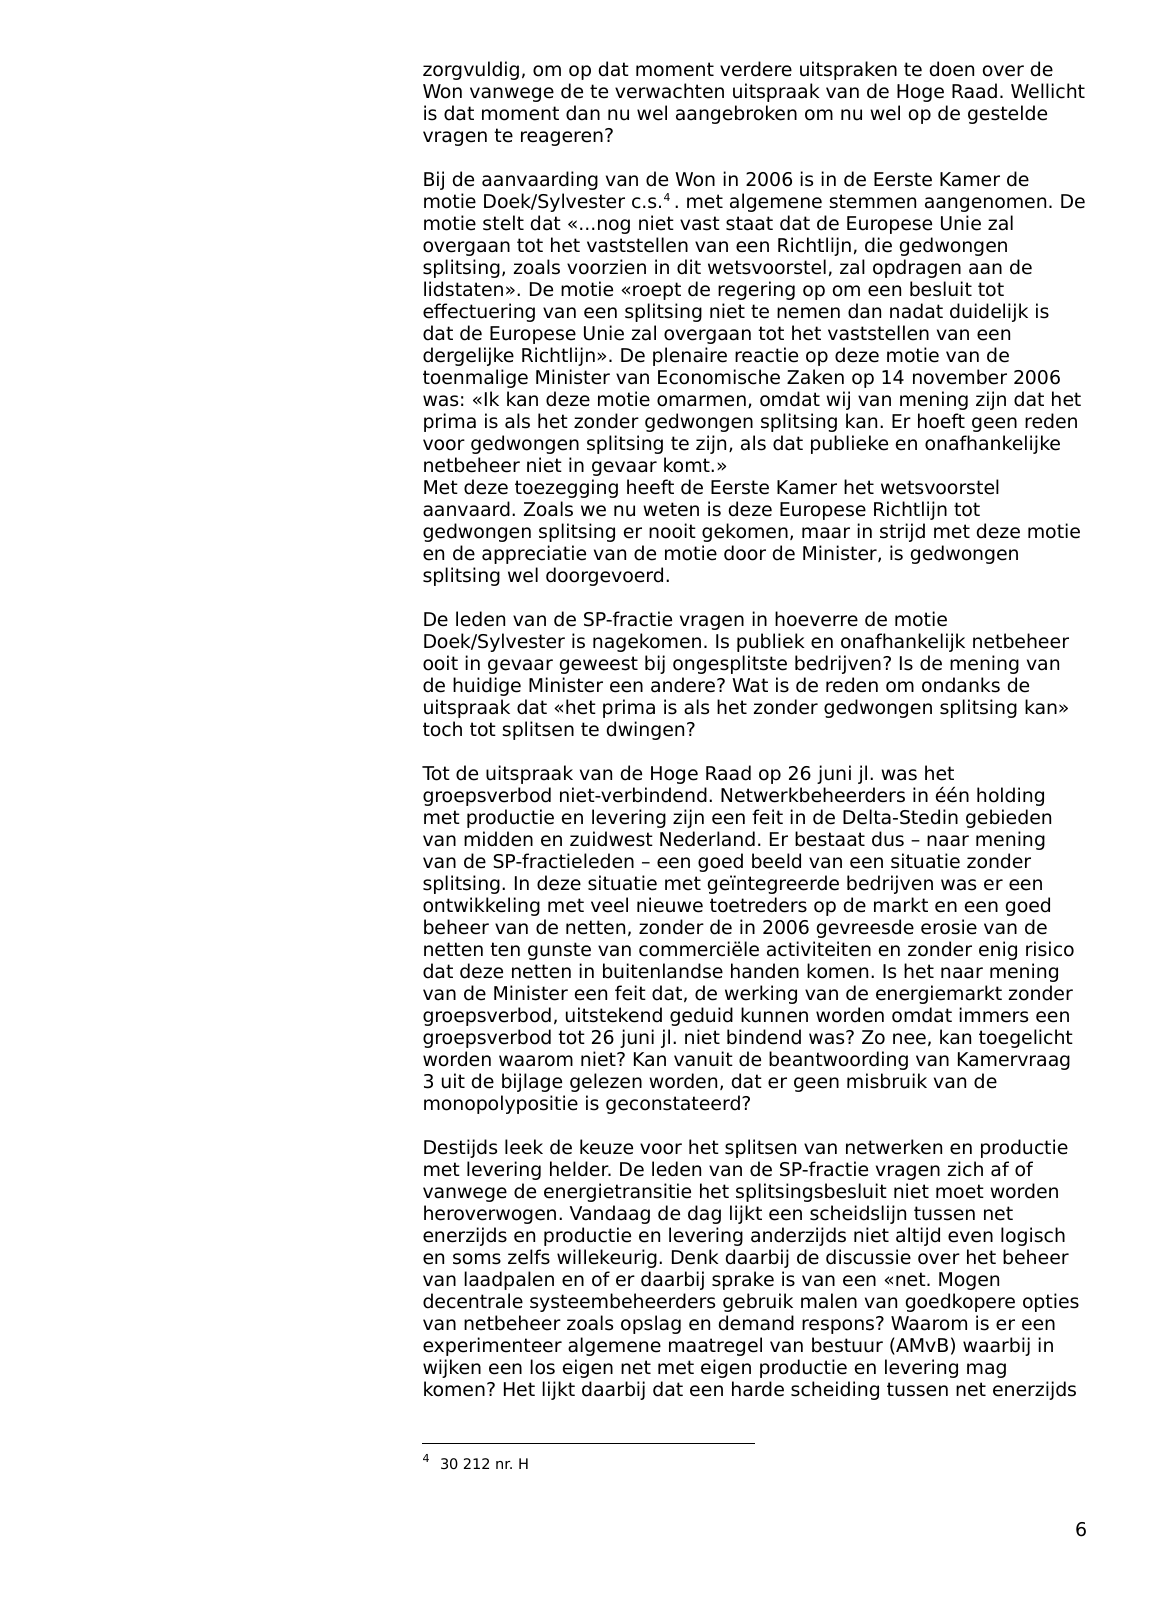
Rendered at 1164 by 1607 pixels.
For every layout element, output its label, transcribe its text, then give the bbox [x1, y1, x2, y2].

text Tot de uitspraak van de Hoge Raad op 26 juni jl. was het groepsverbod niet-verbindend. Netwerkbeheerders in één holding met productie en levering zijn een feit in de Delta-Stedin gebieden van midden en zuidwest Nederland. Er bestaat dus – naar mening van de SP-fractieleden – een goed beeld van een situatie zonder splitsing. In deze situatie met geïntegreerde bedrijven was er een ontwikkeling met veel nieuwe toetreders op de markt en een goed beheer van de netten, zonder de in 2006 gevreesde erosie van de netten ten gunste van commerciële activiteiten en zonder enig risico dat deze netten in buitenlandse handen komen. Is het naar mening van de Minister een feit dat, de werking van de energiemarkt zonder groepsverbod, uitstekend geduid kunnen worden omdat immers een groepsverbod tot 26 juni jl. niet bindend was? Zo nee, kan toegelicht worden waarom niet? Kan vanuit de beantwoording van Kamervraag 3 uit de bijlage gelezen worden, dat er geen misbruik van de monopolypositie is geconstateerd? [422, 763, 1087, 1115]
text Destijds leek de keuze voor het splitsen van netwerken en productie met levering helder. De leden van de SP-fractie vragen zich af of vanwege de energietransitie het splitsingsbesluit niet moet worden heroverwogen. Vandaag de dag lijkt een scheidslijn tussen net enerzijds en productie en levering anderzijds niet altijd even logisch en soms zelfs willekeurig. Denk daarbij de discussie over het beheer van laadpalen en of er daarbij sprake is van een «net. Mogen decentrale systeembeheerders gebruik malen van goedkopere opties van netbeheer zoals opslag en demand respons? Waarom is er een experimenteer algemene maatregel van bestuur (AMvB) waarbij in wijken een los eigen net met eigen productie en levering mag komen? Het lijkt daarbij dat een harde scheiding tussen net enerzijds [422, 1137, 1087, 1401]
text Bij de aanvaarding van de Won in 2006 is in de Eerste Kamer de motie Doek/Sylvester c.s.. met algemene stemmen aangenomen. De motie stelt dat «...nog niet vast staat dat de Europese Unie zal overgaan tot het vaststellen van een Richtlijn, die gedwongen splitsing, zoals voorzien in dit wetsvoorstel, zal opdragen aan de lidstaten». De motie «roept de regering op om een besluit tot effectuering van een splitsing niet te nemen dan nadat duidelijk is dat de Europese Unie zal overgaan tot het vaststellen van een dergelijke Richtlijn». De plenaire reactie op deze motie van de toenmalige Minister van Economische Zaken op 14 november 2006 was: «Ik kan deze motie omarmen, omdat wij van mening zijn dat het prima is als het zonder gedwongen splitsing kan. Er hoeft geen reden voor gedwongen splitsing te zijn, als dat publieke en onafhankelijke netbeheer niet in gevaar komt.» [422, 169, 1087, 477]
text 30 212 nr. H [422, 1452, 1087, 1474]
text zorgvuldig, om op dat moment verdere uitspraken te doen over de Won vanwege de te verwachten uitspraak van de Hoge Raad. Wellicht is dat moment dan nu wel aangebroken om nu wel op de gestelde vragen te reageren? [422, 59, 1087, 147]
text De leden van de SP-fractie vragen in hoeverre de motie Doek/Sylvester is nagekomen. Is publiek en onafhankelijk netbeheer ooit in gevaar geweest bij ongesplitste bedrijven? Is de mening van de huidige Minister een andere? Wat is de reden om ondanks de uitspraak dat «het prima is als het zonder gedwongen splitsing kan» toch tot splitsen te dwingen? [422, 609, 1087, 741]
text Met deze toezegging heeft de Eerste Kamer het wetsvoorstel aanvaard. Zoals we nu weten is deze Europese Richtlijn tot gedwongen splitsing er nooit gekomen, maar in strijd met deze motie en de appreciatie van de motie door de Minister, is gedwongen splitsing wel doorgevoerd. [422, 477, 1087, 587]
